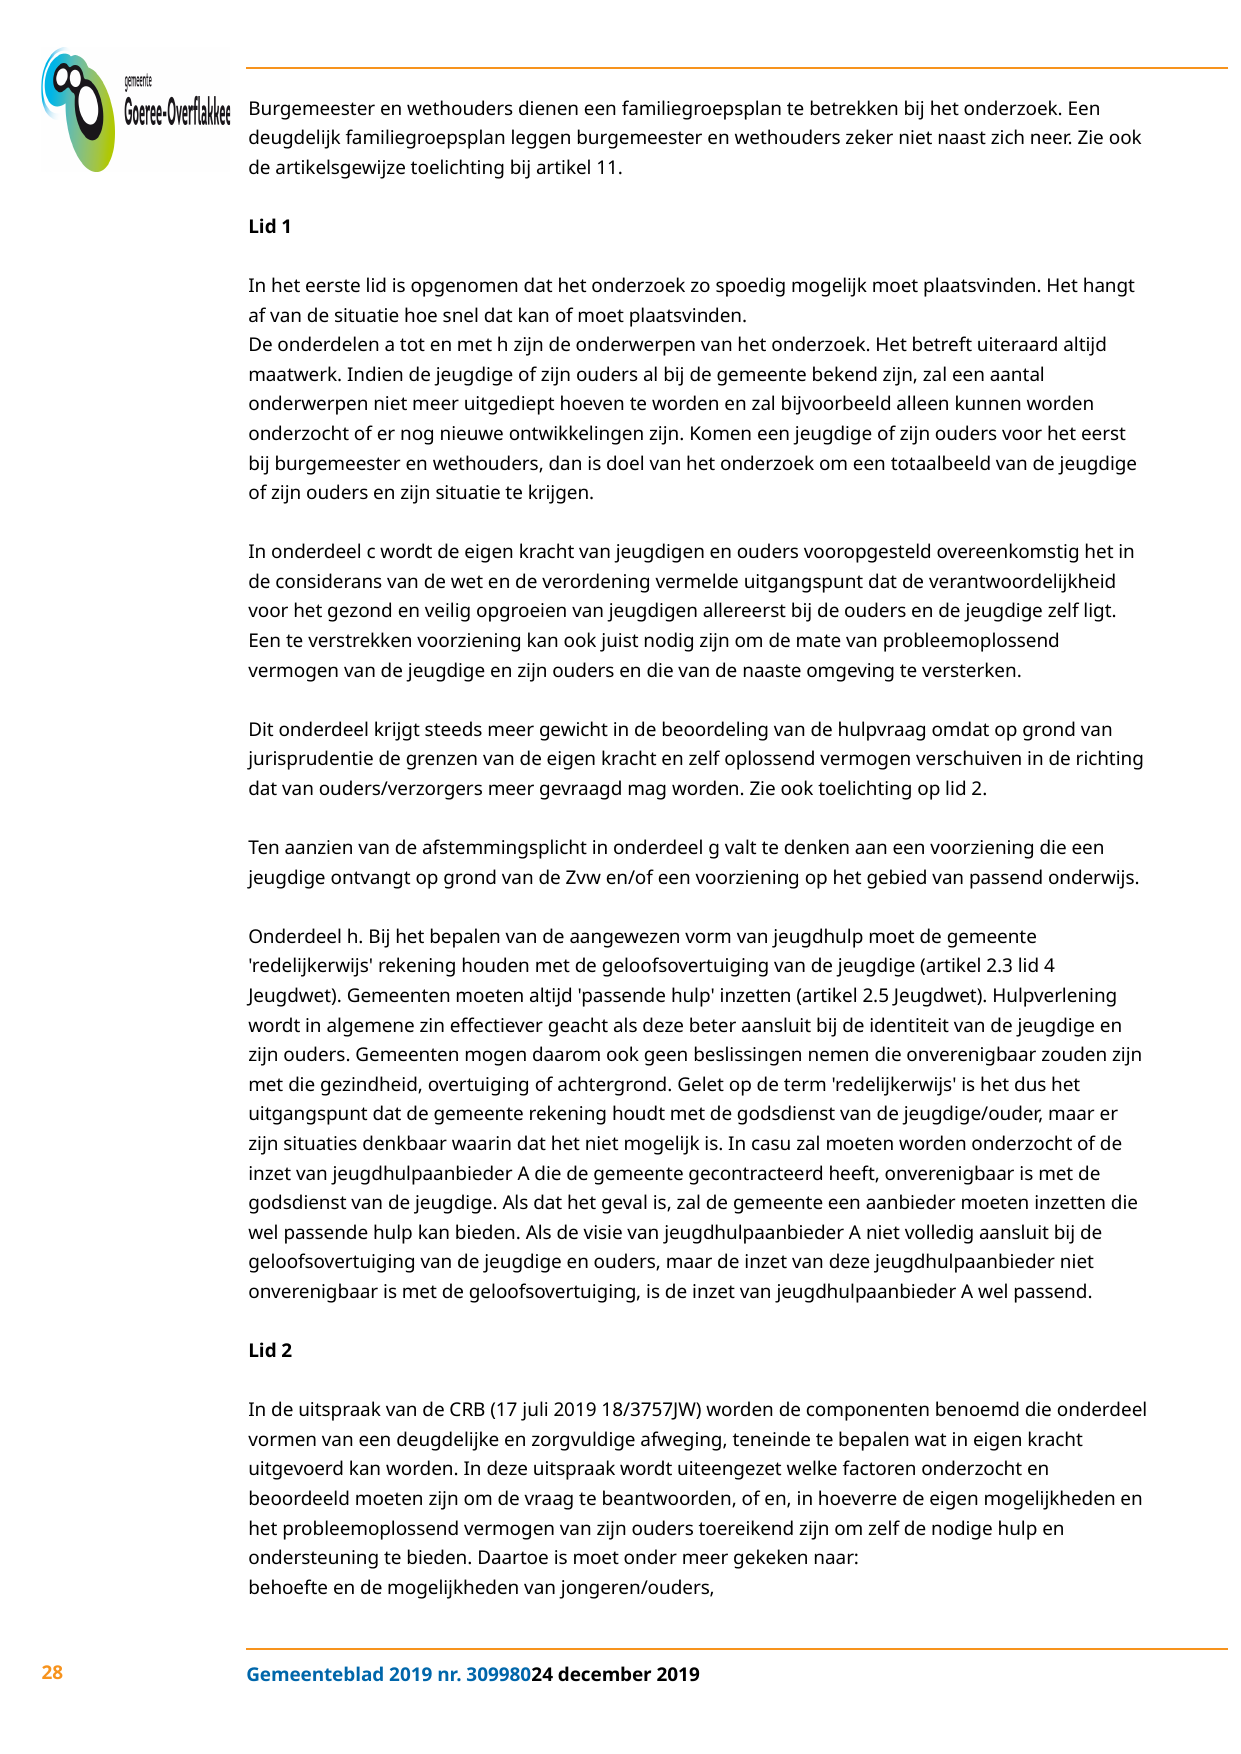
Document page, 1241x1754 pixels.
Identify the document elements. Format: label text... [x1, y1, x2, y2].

text Onderdeel h. Bij het bepalen van de aangewezen vorm van jeugdhulp moet de gemeente 'redelijkerwijs' rekening houden met de geloofsovertuiging van de jeugdige (artikel 2.3 lid 4 Jeugdwet). Gemeenten moeten altijd 'passende hulp' inzetten (artikel 2.5 Jeugdwet). Hulpverlening wordt in algemene zin effectiever geacht als deze beter aansluit bij de identiteit van de jeugdige en zijn ouders. Gemeenten mogen daarom ook geen beslissingen nemen die onverenigbaar zouden zijn met die gezindheid, overtuiging of achtergrond. Gelet op de term 'redelijkerwijs' is het dus het uitgangspunt dat de gemeente rekening houdt met de godsdienst van de jeugdige/ouder, maar er zijn situaties denkbaar waarin dat het niet mogelijk is. In casu zal moeten worden onderzocht of de inzet van jeugdhulpaanbieder A die de gemeente gecontracteerd heeft, onverenigbaar is met de godsdienst van de jeugdige. Als dat het geval is, zal de gemeente een aanbieder moeten inzetten die wel passende hulp kan bieden. Als de visie van jeugdhulpaanbieder A niet volledig aansluit bij de geloofsovertuiging van de jeugdige en ouders, maar de inzet van deze jeugdhulpaanbieder niet onverenigbaar is met de geloofsovertuiging, is de inzet van jeugdhulpaanbieder A wel passend. [248, 923, 1152, 1304]
text Ten aanzien van de afstemmingsplicht in onderdeel g valt te denken aan een voorziening die een jeugdige ontvangt op grond van de Zvw en/of een voorziening op het gebied van passend onderwijs. [248, 834, 1152, 890]
text behoefte en de mogelijkheden van jongeren/ouders, [248, 1574, 1152, 1600]
text In de uitspraak van de CRB (17 juli 2019 18/3757JW) worden de componenten benoemd die onderdeel vormen van een deugdelijke en zorgvuldige afweging, teneinde te bepalen wat in eigen kracht uitgevoerd kan worden. In deze uitspraak wordt uiteengezet welke factoren onderzocht en beoordeeld moeten zijn om de vraag te beantwoorden, of en, in hoeverre de eigen mogelijkheden en het probleemoplossend vermogen van zijn ouders toereikend zijn om zelf de nodige hulp en ondersteuning te bieden. Daartoe is moet onder meer gekeken naar: [248, 1396, 1152, 1570]
text Lid 2 [248, 1337, 1152, 1363]
text Burgemeester en wethouders dienen een familiegroepsplan te betrekken bij het onderzoek. Een deugdelijk familiegroepsplan leggen burgemeester en wethouders zeker niet naast zich neer. Zie ook de artikelsgewijze toelichting bij artikel 11. [248, 95, 1152, 180]
text In onderdeel c wordt de eigen kracht van jeugdigen en ouders vooropgesteld overeenkomstig het in de considerans van de wet en de verordening vermelde uitgangspunt dat de verantwoordelijkheid voor het gezond en veilig opgroeien van jeugdigen allereerst bij de ouders en de jeugdige zelf ligt. Een te verstrekken voorziening kan ook juist nodig zijn om de mate van probleemoplossend vermogen van de jeugdige en zijn ouders en die van de naaste omgeving te versterken. [248, 538, 1152, 683]
text In het eerste lid is opgenomen dat het onderzoek zo spoedig mogelijk moet plaatsvinden. Het hangt af van de situatie hoe snel dat kan of moet plaatsvinden. [248, 272, 1152, 328]
text Dit onderdeel krijgt steeds meer gewicht in de beoordeling van de hulpvraag omdat op grond van jurisprudentie de grenzen van de eigen kracht en zelf oplossend vermogen verschuiven in de richting dat van ouders/verzorgers meer gevraagd mag worden. Zie ook toelichting op lid 2. [248, 716, 1152, 801]
text Lid 1 [248, 213, 1152, 239]
picture [41, 47, 231, 172]
text De onderdelen a tot en met h zijn de onderwerpen van het onderzoek. Het betreft uiteraard altijd maatwerk. Indien de jeugdige of zijn ouders al bij de gemeente bekend zijn, zal een aantal onderwerpen niet meer uitgediept hoeven te worden en zal bijvoorbeeld alleen kunnen worden onderzocht of er nog nieuwe ontwikkelingen zijn. Komen een jeugdige of zijn ouders voor het eerst bij burgemeester en wethouders, dan is doel van het onderzoek om een totaalbeeld van de jeugdige of zijn ouders en zijn situatie te krijgen. [248, 331, 1152, 505]
